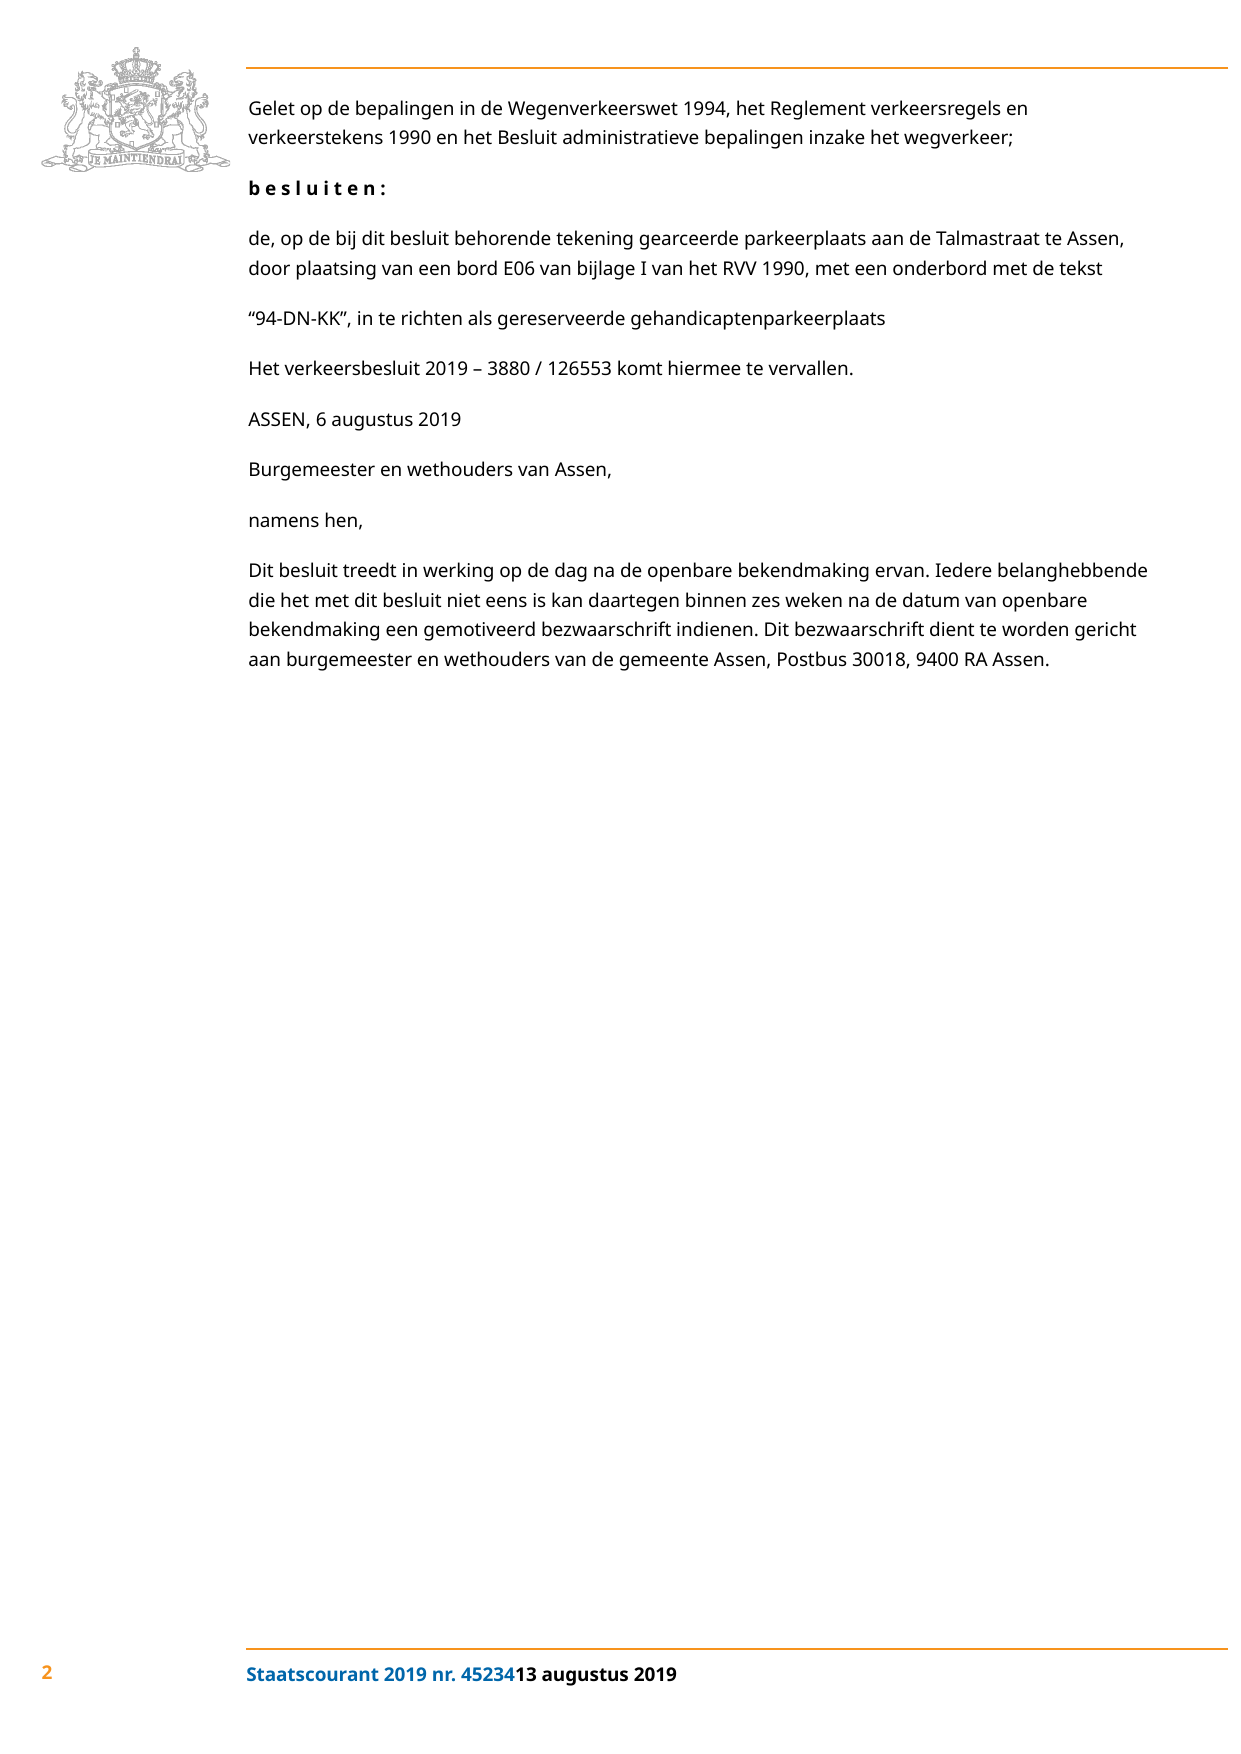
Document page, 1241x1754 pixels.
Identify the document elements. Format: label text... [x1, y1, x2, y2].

text b e s l u i t e n : [248, 175, 1152, 201]
text de, op de bij dit besluit behorende tekening gearceerde parkeerplaats aan de Talmastraat te Assen, door plaatsing van een bord E06 van bijlage I van het RVV 1990, met een onderbord met de tekst [248, 225, 1152, 281]
picture [41, 47, 231, 172]
text Het verkeersbesluit 2019 – 3880 / 126553 komt hiermee te vervallen. [248, 356, 1152, 381]
text ASSEN, 6 augustus 2019 [248, 406, 1152, 432]
text “94-DN-KK”, in te richten als gereserveerde gehandicaptenparkeerplaats [248, 305, 1152, 331]
text namens hen, [248, 507, 1152, 533]
text Gelet op de bepalingen in de Wegenverkeerswet 1994, het Reglement verkeersregels en verkeerstekens 1990 en het Besluit administratieve bepalingen inzake het wegverkeer; [248, 95, 1152, 150]
text Burgemeester en wethouders van Assen, [248, 456, 1152, 482]
text Dit besluit treedt in werking op de dag na de openbare bekendmaking ervan. Iedere belanghebbende die het met dit besluit niet eens is kan daartegen binnen zes weken na de datum van openbare bekendmaking een gemotiveerd bezwaarschrift indienen. Dit bezwaarschrift dient te worden gericht aan burgemeester en wethouders van de gemeente Assen, Postbus 30018, 9400 RA Assen. [248, 557, 1152, 672]
